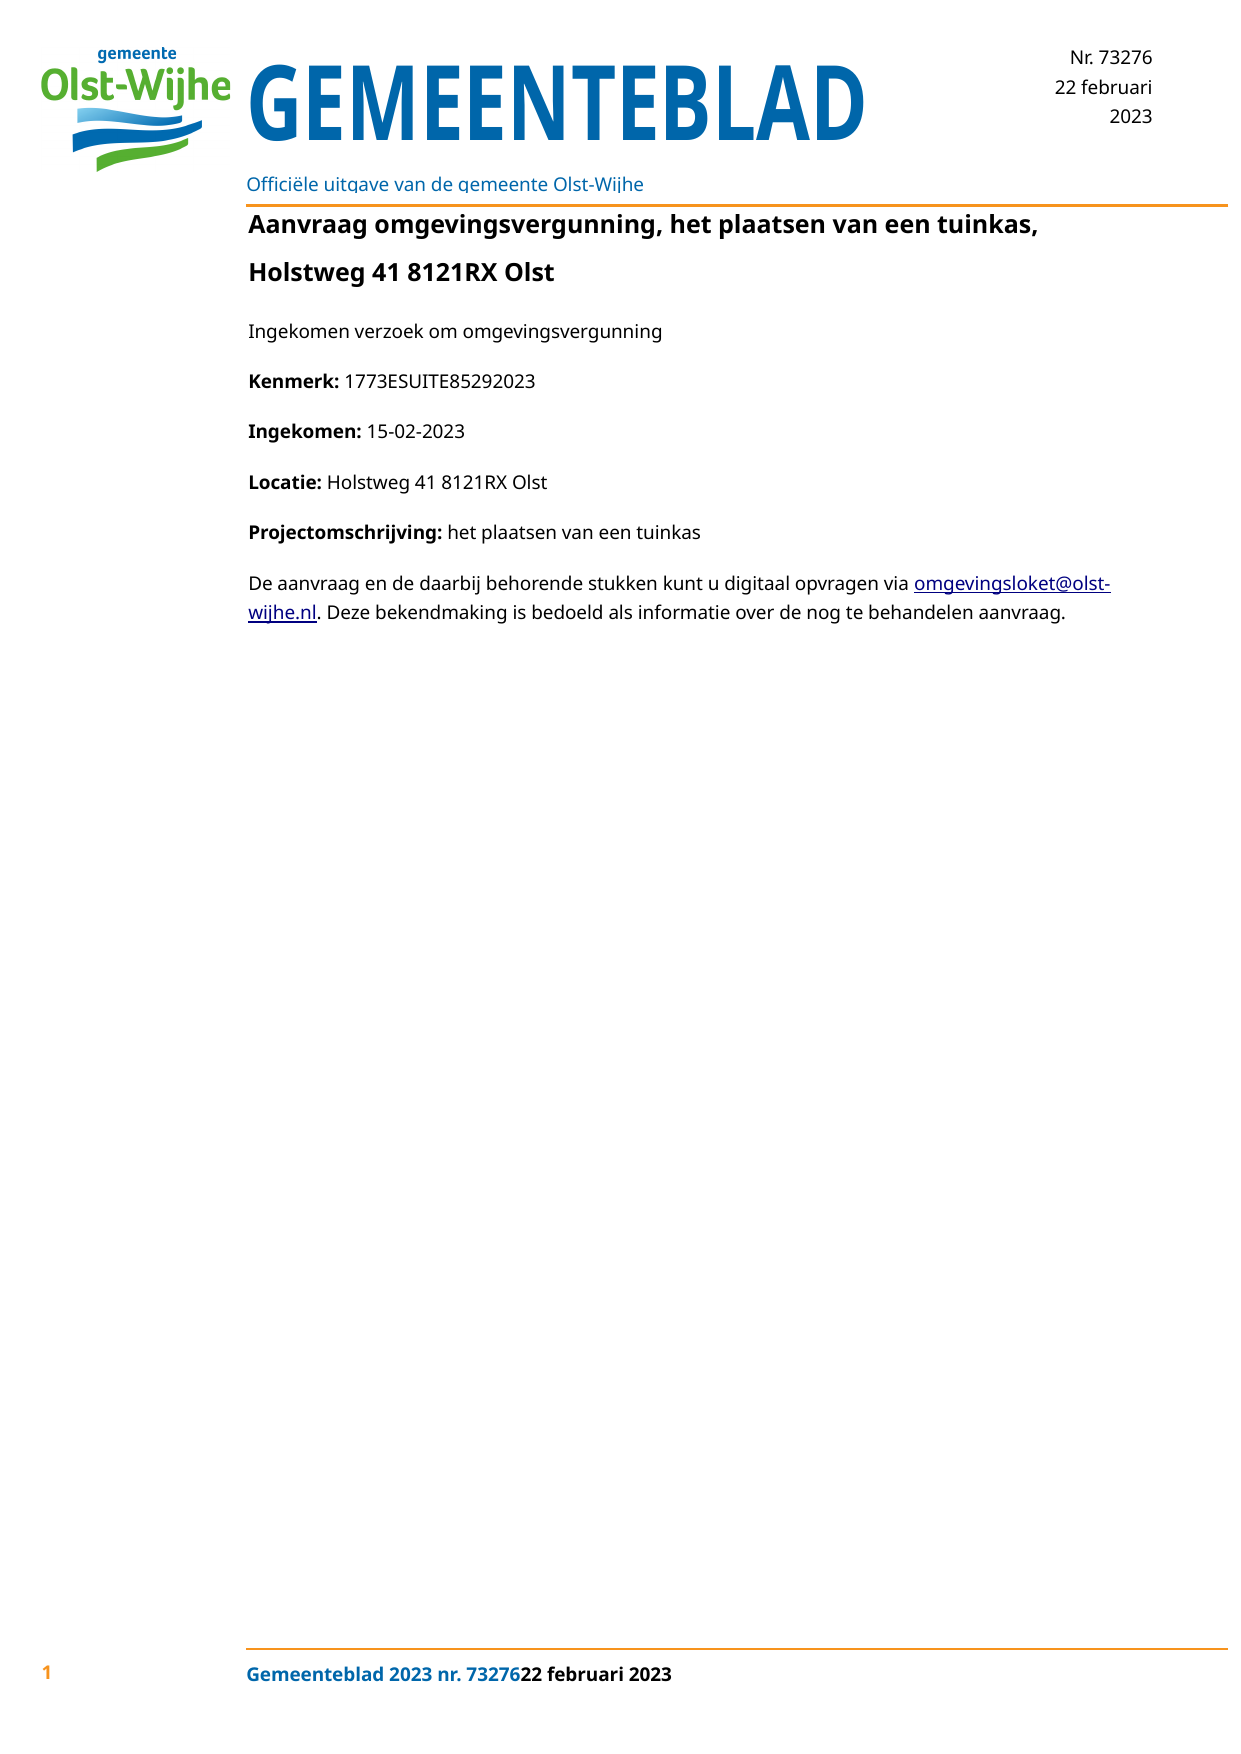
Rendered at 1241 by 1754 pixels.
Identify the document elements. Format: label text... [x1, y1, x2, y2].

text Locatie: Holstweg 41 8121RX Olst [248, 469, 1152, 495]
text Aanvraag omgevingsvergunning, het plaatsen van een tuinkas, Holstweg 41 8121RX Olst [248, 207, 1152, 288]
text Projectomschrijving: het plaatsen van een tuinkas [248, 519, 1152, 545]
text De aanvraag en de daarbij behorende stukken kunt u digitaal opvragen via omgevingsloket@olst-wijhe.nl. Deze bekendmaking is bedoeld als informatie over de nog te behandelen aanvraag. [248, 570, 1152, 625]
text Ingekomen verzoek om omgevingsvergunning [248, 318, 1152, 344]
text Kenmerk: 1773ESUITE85292023 [248, 368, 1152, 394]
text Ingekomen: 15-02-2023 [248, 419, 1152, 444]
picture [41, 47, 231, 172]
